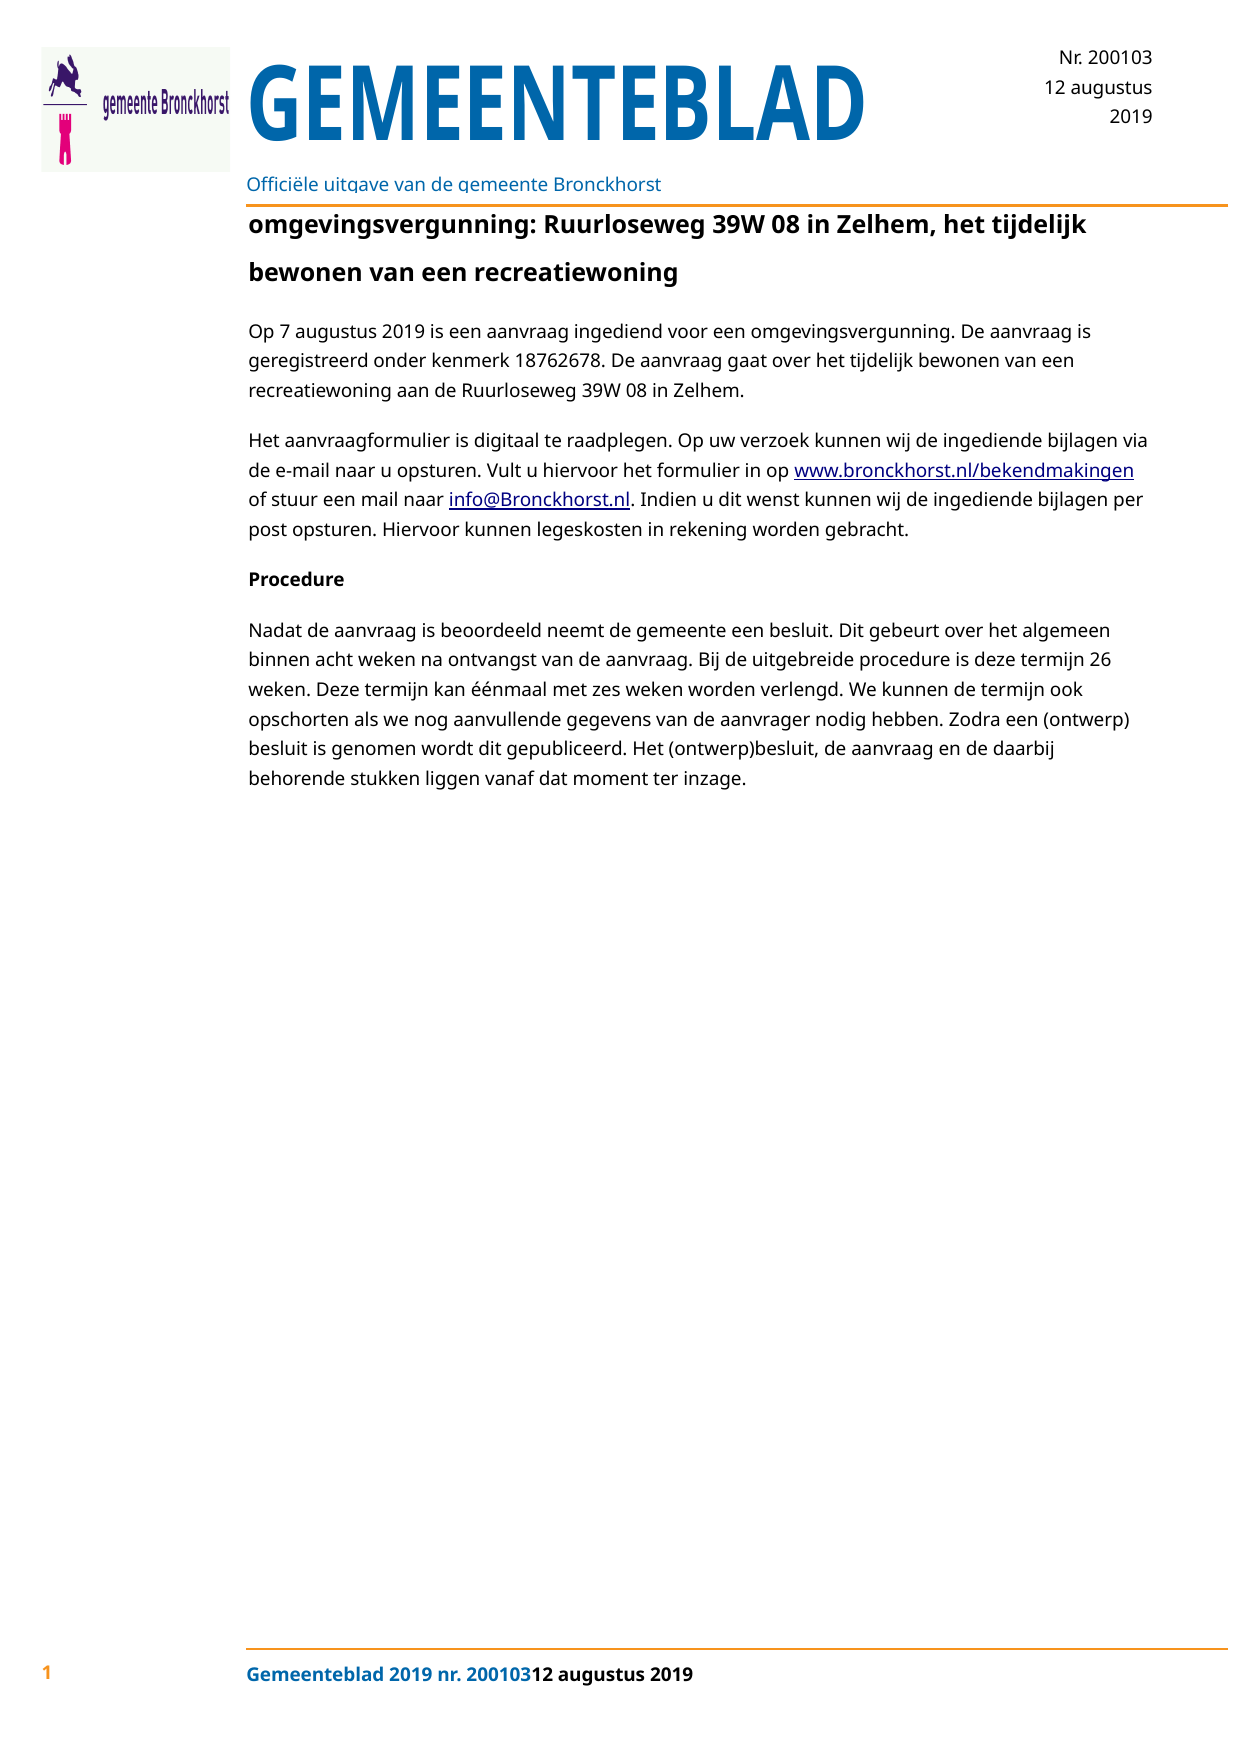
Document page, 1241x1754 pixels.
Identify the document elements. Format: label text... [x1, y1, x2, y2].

text Nadat de aanvraag is beoordeeld neemt de gemeente een besluit. Dit gebeurt over het algemeen binnen acht weken na ontvangst van de aanvraag. Bij de uitgebreide procedure is deze termijn 26 weken. Deze termijn kan éénmaal met zes weken worden verlengd. We kunnen de termijn ook opschorten als we nog aanvullende gegevens van de aanvrager nodig hebben. Zodra een (ontwerp) besluit is genomen wordt dit gepubliceerd. Het (ontwerp)besluit, de aanvraag en de daarbij behorende stukken liggen vanaf dat moment ter inzage. [248, 617, 1152, 791]
picture [41, 47, 231, 172]
text Procedure [248, 567, 1152, 592]
text omgevingsvergunning: Ruurloseweg 39W 08 in Zelhem, het tijdelijk bewonen van een recreatiewoning [248, 207, 1152, 288]
text Het aanvraagformulier is digitaal te raadplegen. Op uw verzoek kunnen wij de ingediende bijlagen via de e-mail naar u opsturen. Vult u hiervoor het formulier in op www.bronckhorst.nl/bekendmakingen of stuur een mail naar info@Bronckhorst.nl. Indien u dit wenst kunnen wij de ingediende bijlagen per post opsturen. Hiervoor kunnen legeskosten in rekening worden gebracht. [248, 427, 1152, 542]
text Op 7 augustus 2019 is een aanvraag ingediend voor een omgevingsvergunning. De aanvraag is geregistreerd onder kenmerk 18762678. De aanvraag gaat over het tijdelijk bewonen van een recreatiewoning aan de Ruurloseweg 39W 08 in Zelhem. [248, 318, 1152, 403]
